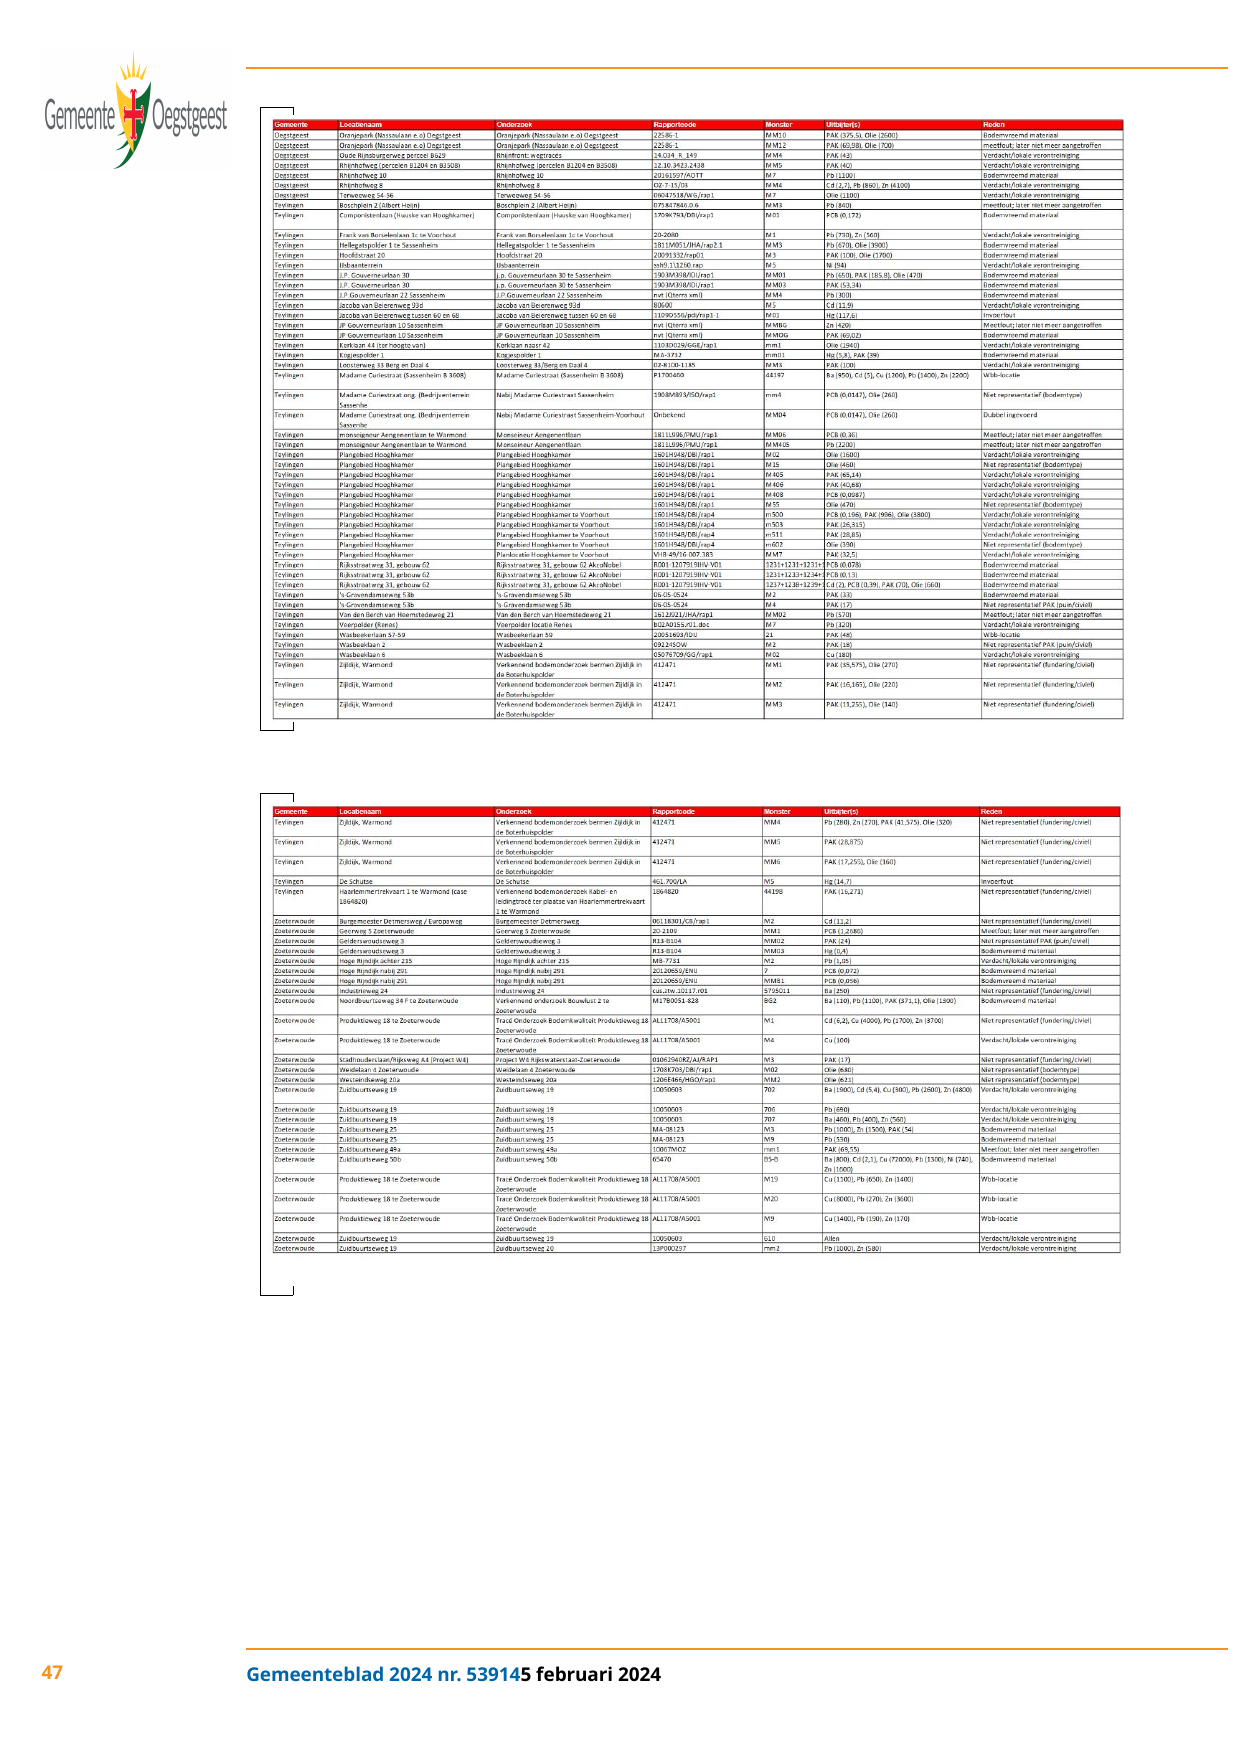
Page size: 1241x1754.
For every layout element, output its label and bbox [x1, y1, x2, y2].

picture [268, 115, 1125, 722]
picture [268, 802, 1125, 1286]
picture [41, 47, 231, 172]
